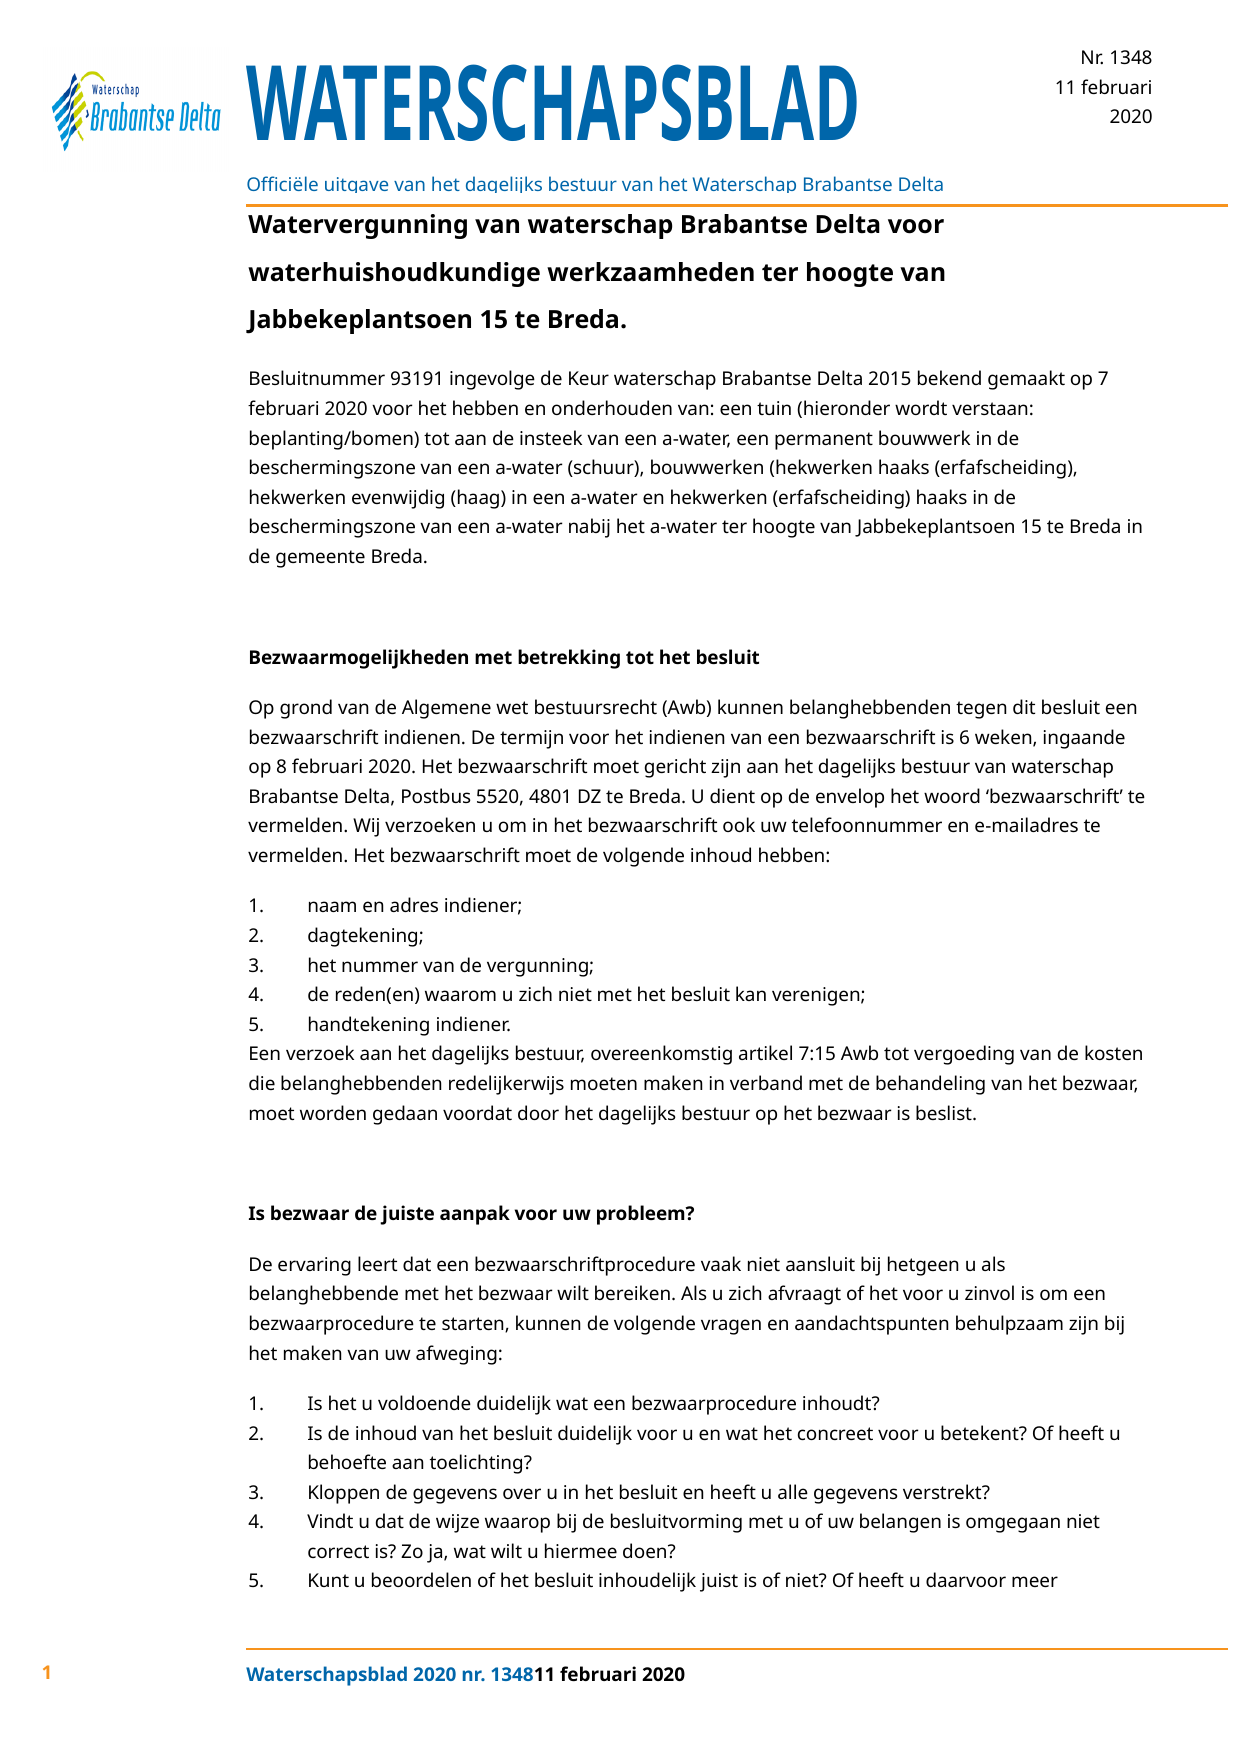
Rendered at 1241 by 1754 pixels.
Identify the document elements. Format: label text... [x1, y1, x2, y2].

list de reden(en) waarom u zich niet met het besluit kan verenigen; [248, 981, 1152, 1007]
text Watervergunning van waterschap Brabantse Delta voor waterhuishoudkundige werkzaamheden ter hoogte van Jabbekeplantsoen 15 te Breda. [248, 207, 1152, 336]
list Vindt u dat de wijze waarop bij de besluitvorming met u of uw belangen is omgegaan niet correct is? Zo ja, wat wilt u hiermee doen? [248, 1508, 1152, 1564]
text De ervaring leert dat een bezwaarschriftprocedure vaak niet aansluit bij hetgeen u als belanghebbende met het bezwaar wilt bereiken. Als u zich afvraagt of het voor u zinvol is om een bezwaarprocedure te starten, kunnen de volgende vragen en aandachtspunten behulpzaam zijn bij het maken van uw afweging: [248, 1251, 1152, 1365]
text Op grond van de Algemene wet bestuursrecht (Awb) kunnen belanghebbenden tegen dit besluit een bezwaarschrift indienen. De termijn voor het indienen van een bezwaarschrift is 6 weken, ingaande op 8 februari 2020. Het bezwaarschrift moet gericht zijn aan het dagelijks bestuur van waterschap Brabantse Delta, Postbus 5520, 4801 DZ te Breda. U dient op de envelop het woord ‘bezwaarschrift’ te vermelden. Wij verzoeken u om in het bezwaarschrift ook uw telefoonnummer en e‑mailadres te vermelden. Het bezwaarschrift moet de volgende inhoud hebben: [248, 694, 1152, 868]
list handtekening indiener. [248, 1011, 1152, 1037]
list naam en adres indiener; [248, 893, 1152, 918]
list Kunt u beoordelen of het besluit inhoudelijk juist is of niet? Of heeft u daarvoor meer [248, 1568, 1152, 1593]
picture [41, 47, 231, 172]
list Is het u voldoende duidelijk wat een bezwaarprocedure inhoudt? [248, 1390, 1152, 1416]
text Bezwaarmogelijkheden met betrekking tot het besluit [248, 644, 1152, 669]
list dagtekening; [248, 922, 1152, 948]
list het nummer van de vergunning; [248, 952, 1152, 977]
list Is de inhoud van het besluit duidelijk voor u en wat het concreet voor u betekent? Of heeft u behoefte aan toelichting? [248, 1420, 1152, 1475]
text Besluitnummer 93191 ingevolge de Keur waterschap Brabantse Delta 2015 bekend gemaakt op 7 februari 2020 voor het hebben en onderhouden van: een tuin (hieronder wordt verstaan: beplanting/bomen) tot aan de insteek van een a-water, een permanent bouwwerk in de beschermingszone van een a-water (schuur), bouwwerken (hekwerken haaks (erfafscheiding), hekwerken evenwijdig (haag) in een a-water en hekwerken (erfafscheiding) haaks in de beschermingszone van een a-water nabij het a-water ter hoogte van Jabbekeplantsoen 15 te Breda in de gemeente Breda. [248, 366, 1152, 569]
text Is bezwaar de juiste aanpak voor uw probleem? [248, 1201, 1152, 1226]
list Kloppen de gegevens over u in het besluit en heeft u alle gegevens verstrekt? [248, 1479, 1152, 1504]
text Een verzoek aan het dagelijks bestuur, overeenkomstig artikel 7:15 Awb tot vergoeding van de kosten die belanghebbenden redelijkerwijs moeten maken in verband met de behandeling van het bezwaar, moet worden gedaan voordat door het dagelijks bestuur op het bezwaar is beslist. [248, 1041, 1152, 1125]
